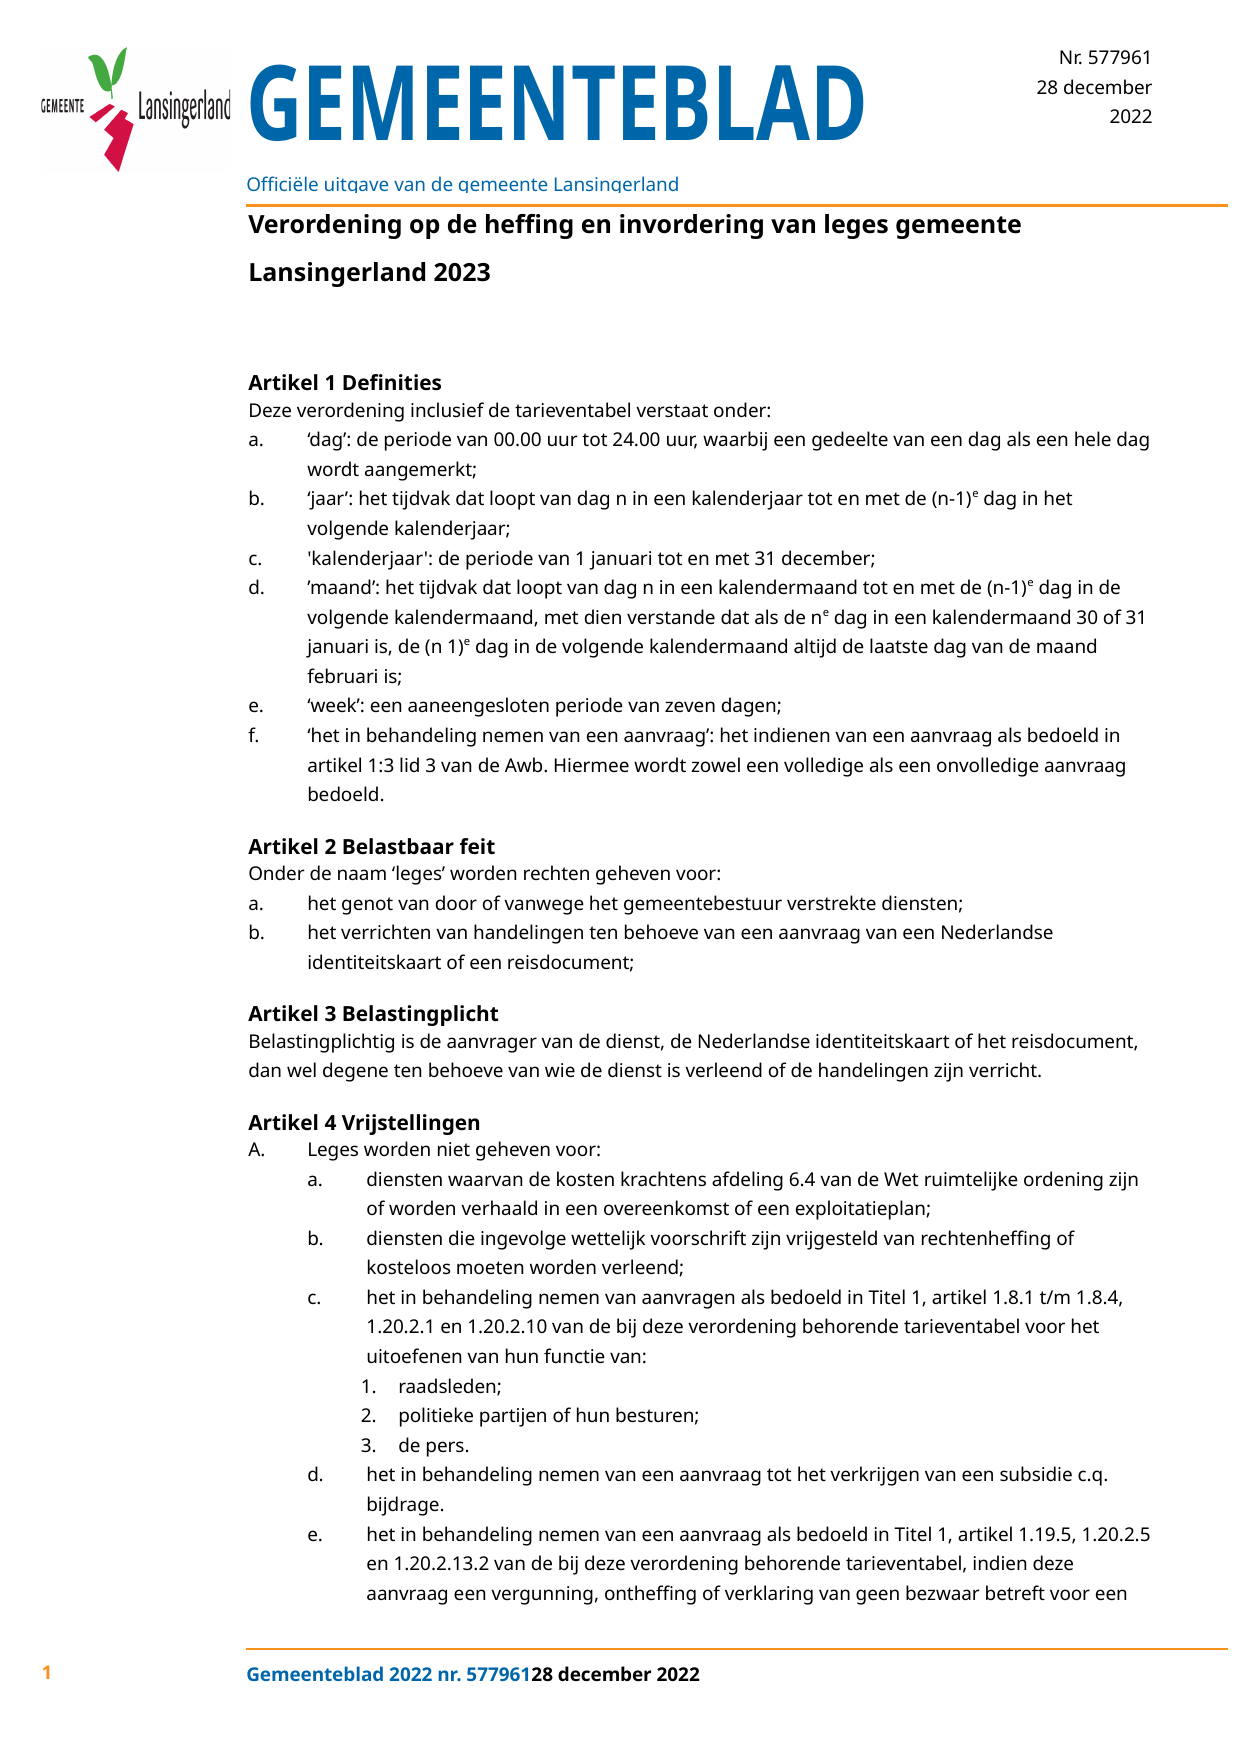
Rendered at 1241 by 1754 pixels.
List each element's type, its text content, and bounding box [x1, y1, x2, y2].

text Verordening op de heffing en invordering van leges gemeente Lansingerland 2023 [248, 207, 1152, 288]
picture [41, 47, 231, 172]
list diensten waarvan de kosten krachtens afdeling 6.4 van de Wet ruimtelijke ordening zijn of worden verhaald in een overeenkomst of een exploitatieplan; [307, 1166, 1152, 1221]
list ‘week’: een aaneengesloten periode van zeven dagen; [248, 693, 1152, 718]
list politieke partijen of hun besturen; [361, 1402, 1152, 1428]
list ‘dag’: de periode van 00.00 uur tot 24.00 uur, waarbij een gedeelte van een dag als een hele dag wordt aangemerkt; [248, 426, 1152, 482]
list 'kalenderjaar': de periode van 1 januari tot en met 31 december; [248, 545, 1152, 570]
list het in behandeling nemen van een aanvraag tot het verkrijgen van een subsidie c.q. bijdrage. [307, 1462, 1152, 1517]
list de pers. [361, 1432, 1152, 1458]
list het in behandeling nemen van een aanvraag als bedoeld in Titel 1, artikel 1.19.5, 1.20.2.5 en 1.20.2.13.2 van de bij deze verordening behorende tarieventabel, indien deze aanvraag een vergunning, ontheffing of verklaring van geen bezwaar betreft voor een [307, 1521, 1152, 1606]
text Artikel 2 Belastbaar feit [248, 832, 1152, 860]
list het verrichten van handelingen ten behoeve van een aanvraag van een Nederlandse identiteitskaart of een reisdocument; [248, 919, 1152, 975]
list diensten die ingevolge wettelijk voorschrift zijn vrijgesteld van rechtenheffing of kosteloos moeten worden verleend; [307, 1225, 1152, 1280]
list raadsleden; [361, 1373, 1152, 1399]
list Leges worden niet geheven voor: [248, 1136, 1152, 1162]
list ‘jaar’: het tijdvak dat loopt van dag n in een kalenderjaar tot en met de (n-1)e dag in het volgende kalenderjaar; [248, 486, 1152, 541]
list ‘het in behandeling nemen van een aanvraag’: het indienen van een aanvraag als bedoeld in artikel 1:3 lid 3 van de Awb. Hiermee wordt zowel een volledige als een onvolledige aanvraag bedoeld. [248, 722, 1152, 807]
text Belastingplichtig is de aanvrager van de dienst, de Nederlandse identiteitskaart of het reisdocument, dan wel degene ten behoeve van wie de dienst is verleend of de handelingen zijn verricht. [248, 1028, 1152, 1083]
text Onder de naam ‘leges’ worden rechten geheven voor: [248, 860, 1152, 886]
text Artikel 1 Definities [248, 368, 1152, 397]
list het in behandeling nemen van aanvragen als bedoeld in Titel 1, artikel 1.8.1 t/m 1.8.4, 1.20.2.1 en 1.20.2.10 van de bij deze verordening behorende tarieventabel voor het uitoefenen van hun functie van: [307, 1284, 1152, 1369]
list het genot van door of vanwege het gemeentebestuur verstrekte diensten; [248, 890, 1152, 916]
text Artikel 3 Belastingplicht [248, 999, 1152, 1028]
text Artikel 4 Vrijstellingen [248, 1108, 1152, 1136]
list ’maand’: het tijdvak dat loopt van dag n in een kalendermaand tot en met de (n-1)e dag in de volgende kalendermaand, met dien verstande dat als de ne dag in een kalendermaand 30 of 31 januari is, de (n 1)e dag in de volgende kalendermaand altijd de laatste dag van de maand februari is; [248, 574, 1152, 689]
text Deze verordening inclusief de tarieventabel verstaat onder: [248, 397, 1152, 422]
